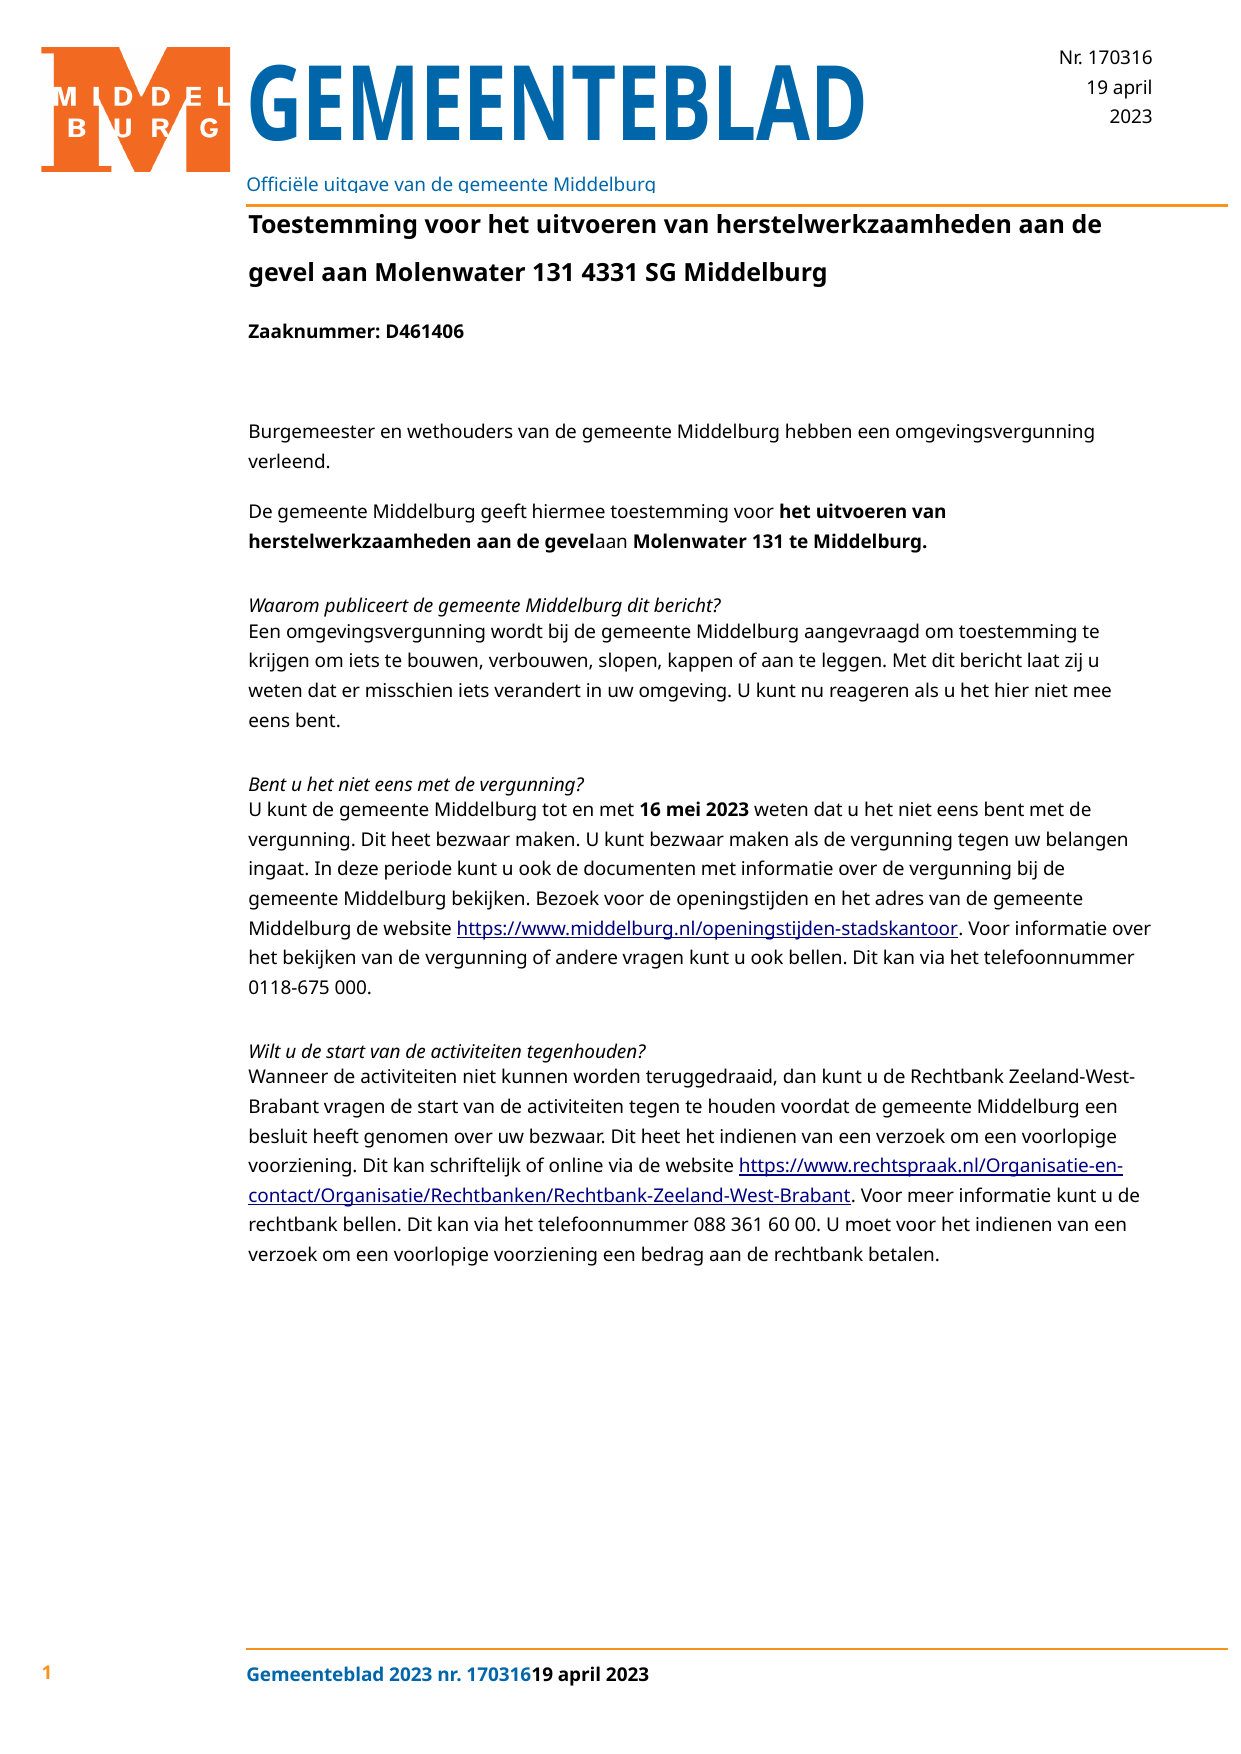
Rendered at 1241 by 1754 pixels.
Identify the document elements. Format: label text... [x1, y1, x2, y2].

picture [41, 47, 231, 172]
text Waarom publiceert de gemeente Middelburg dit bericht? [248, 592, 1152, 618]
text De gemeente Middelburg geeft hiermee toestemming voor het uitvoeren van herstelwerkzaamheden aan de gevelaan Molenwater 131 te Middelburg. [248, 499, 1152, 554]
text Wilt u de start van de activiteiten tegenhouden? [248, 1038, 1152, 1064]
text Zaaknummer: D461406 [248, 318, 1152, 344]
text Toestemming voor het uitvoeren van herstelwerkzaamheden aan de gevel aan Molenwater 131 4331 SG Middelburg [248, 207, 1152, 288]
text Wanneer de activiteiten niet kunnen worden teruggedraaid, dan kunt u de Rechtbank Zeeland-West-Brabant vragen de start van de activiteiten tegen te houden voordat de gemeente Middelburg een besluit heeft genomen over uw bezwaar. Dit heet het indienen van een verzoek om een voorlopige voorziening. Dit kan schriftelijk of online via de website https://www.rechtspraak.nl/Organisatie-en-contact/Organisatie/Rechtbanken/Rechtbank-Zeeland-West-Brabant. Voor meer informatie kunt u de rechtbank bellen. Dit kan via het telefoonnummer 088 361 60 00. U moet voor het indienen van een verzoek om een voorlopige voorziening een bedrag aan de rechtbank betalen. [248, 1064, 1152, 1267]
text Bent u het niet eens met de vergunning? [248, 771, 1152, 796]
text U kunt de gemeente Middelburg tot en met 16 mei 2023 weten dat u het niet eens bent met de vergunning. Dit heet bezwaar maken. U kunt bezwaar maken als de vergunning tegen uw belangen ingaat. In deze periode kunt u ook de documenten met informatie over de vergunning bij de gemeente Middelburg bekijken. Bezoek voor de openingstijden en het adres van de gemeente Middelburg de website https://www.middelburg.nl/openingstijden-stadskantoor. Voor informatie over het bekijken van de vergunning of andere vragen kunt u ook bellen. Dit kan via het telefoonnummer 0118-675 000. [248, 796, 1152, 1000]
text Burgemeester en wethouders van de gemeente Middelburg hebben een omgevingsvergunning verleend. [248, 419, 1152, 474]
text Een omgevingsvergunning wordt bij de gemeente Middelburg aangevraagd om toestemming te krijgen om iets te bouwen, verbouwen, slopen, kappen of aan te leggen. Met dit bericht laat zij u weten dat er misschien iets verandert in uw omgeving. U kunt nu reageren als u het hier niet mee eens bent. [248, 618, 1152, 732]
